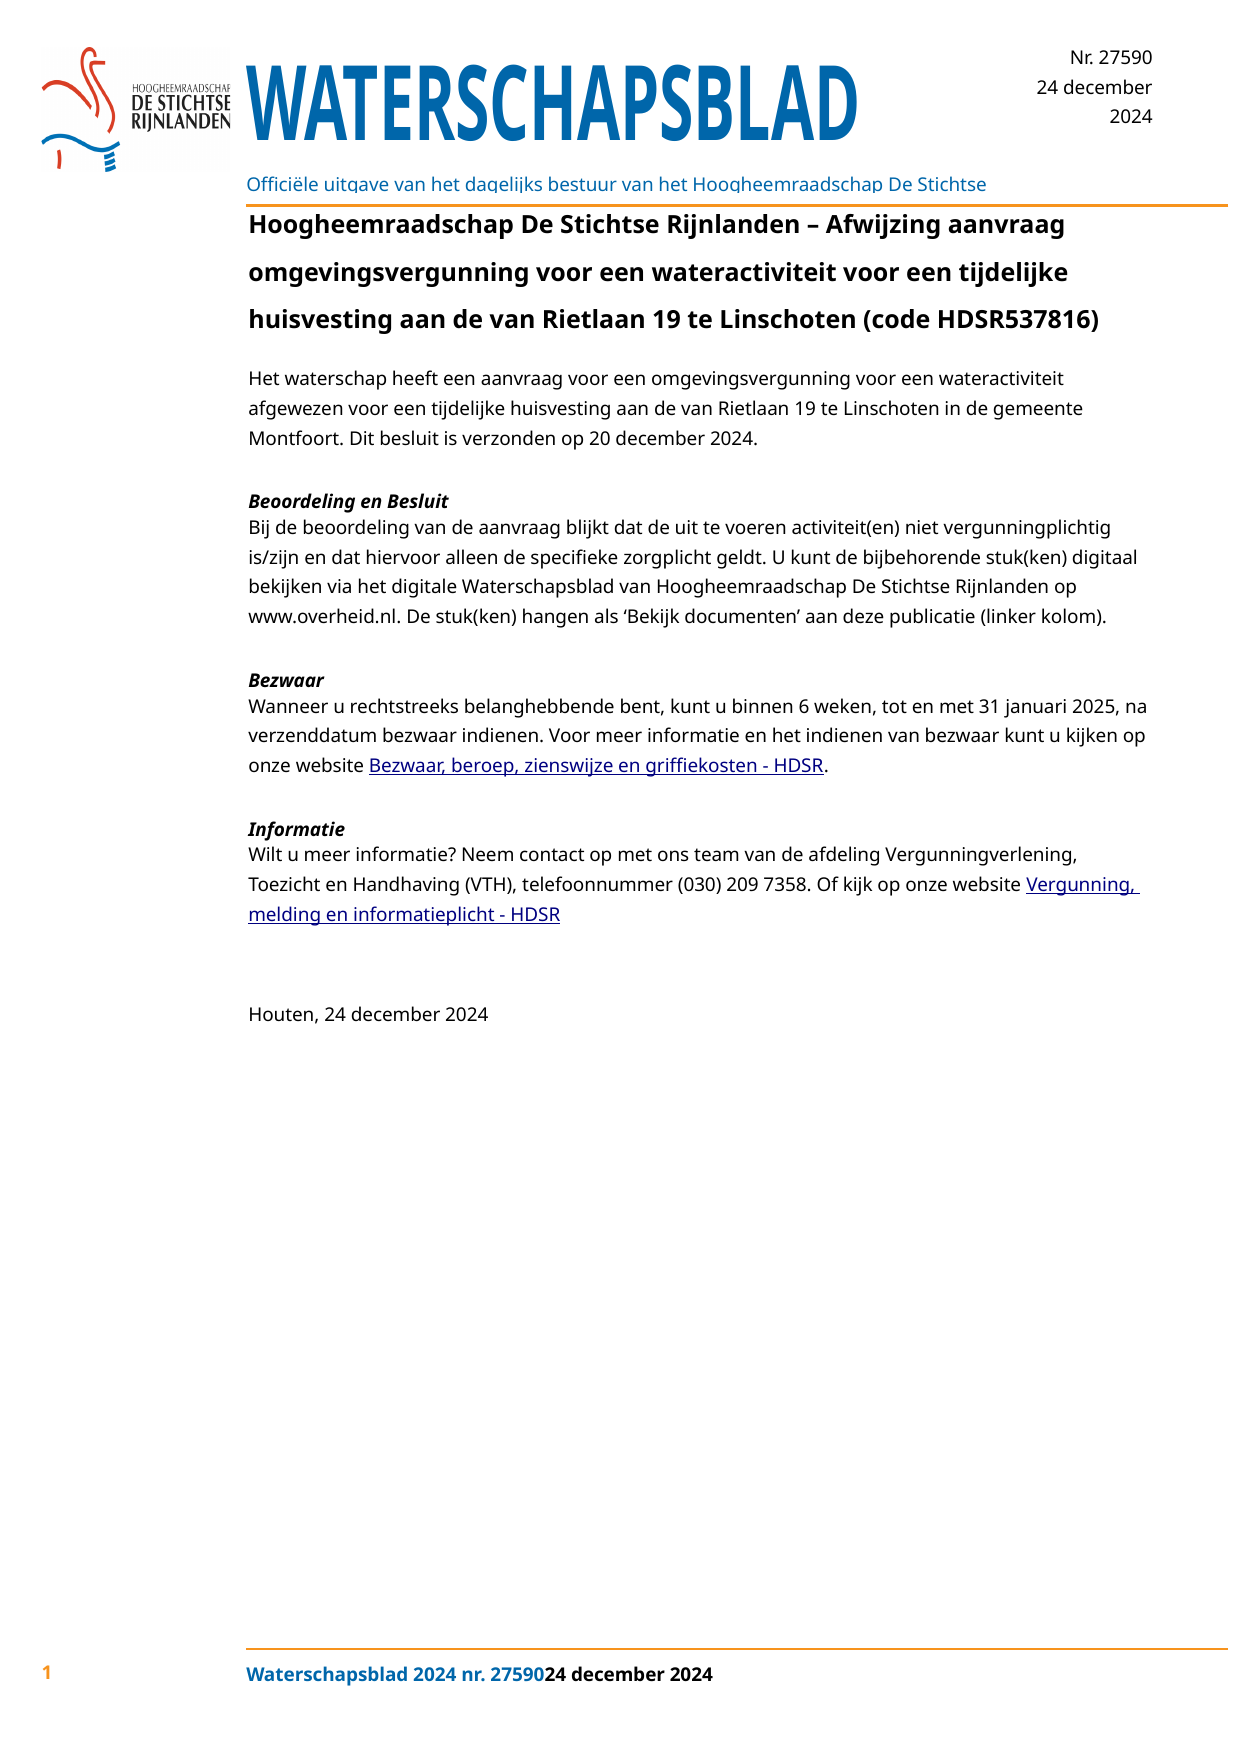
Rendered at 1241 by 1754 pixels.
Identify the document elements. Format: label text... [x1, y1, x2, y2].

text Het waterschap heeft een aanvraag voor een omgevingsvergunning voor een wateractiviteit afgewezen voor een tijdelijke huisvesting aan de van Rietlaan 19 te Linschoten in de gemeente Montfoort. Dit besluit is verzonden op 20 december 2024. [248, 366, 1152, 450]
text Wanneer u rechtstreeks belanghebbende bent, kunt u binnen 6 weken, tot en met 31 januari 2025, na verzenddatum bezwaar indienen. Voor meer informatie en het indienen van bezwaar kunt u kijken op onze website Bezwaar, beroep, zienswijze en griffiekosten - HDSR. [248, 693, 1152, 778]
text Informatie [248, 816, 1152, 842]
text Hoogheemraadschap De Stichtse Rijnlanden – Afwijzing aanvraag omgevingsvergunning voor een wateractiviteit voor een tijdelijke huisvesting aan de van Rietlaan 19 te Linschoten (code HDSR537816) [248, 207, 1152, 336]
picture [41, 47, 231, 172]
text Bij de beoordeling van de aanvraag blijkt dat de uit te voeren activiteit(en) niet vergunningplichtig is/zijn en dat hiervoor alleen de specifieke zorgplicht geldt. U kunt de bijbehorende stuk(ken) digitaal bekijken via het digitale Waterschapsblad van Hoogheemraadschap De Stichtse Rijnlanden op www.overheid.nl. De stuk(ken) hangen als ‘Bekijk documenten’ aan deze publicatie (linker kolom). [248, 514, 1152, 629]
text Wilt u meer informatie? Neem contact op met ons team van de afdeling Vergunningverlening, Toezicht en Handhaving (VTH), telefoonnummer (030) 209 7358. Of kijk op onze website Vergunning, melding en informatieplicht - HDSR [248, 842, 1152, 927]
text Bezwaar [248, 667, 1152, 693]
text Beoordeling en Besluit [248, 489, 1152, 514]
text Houten, 24 december 2024 [248, 1002, 1152, 1027]
